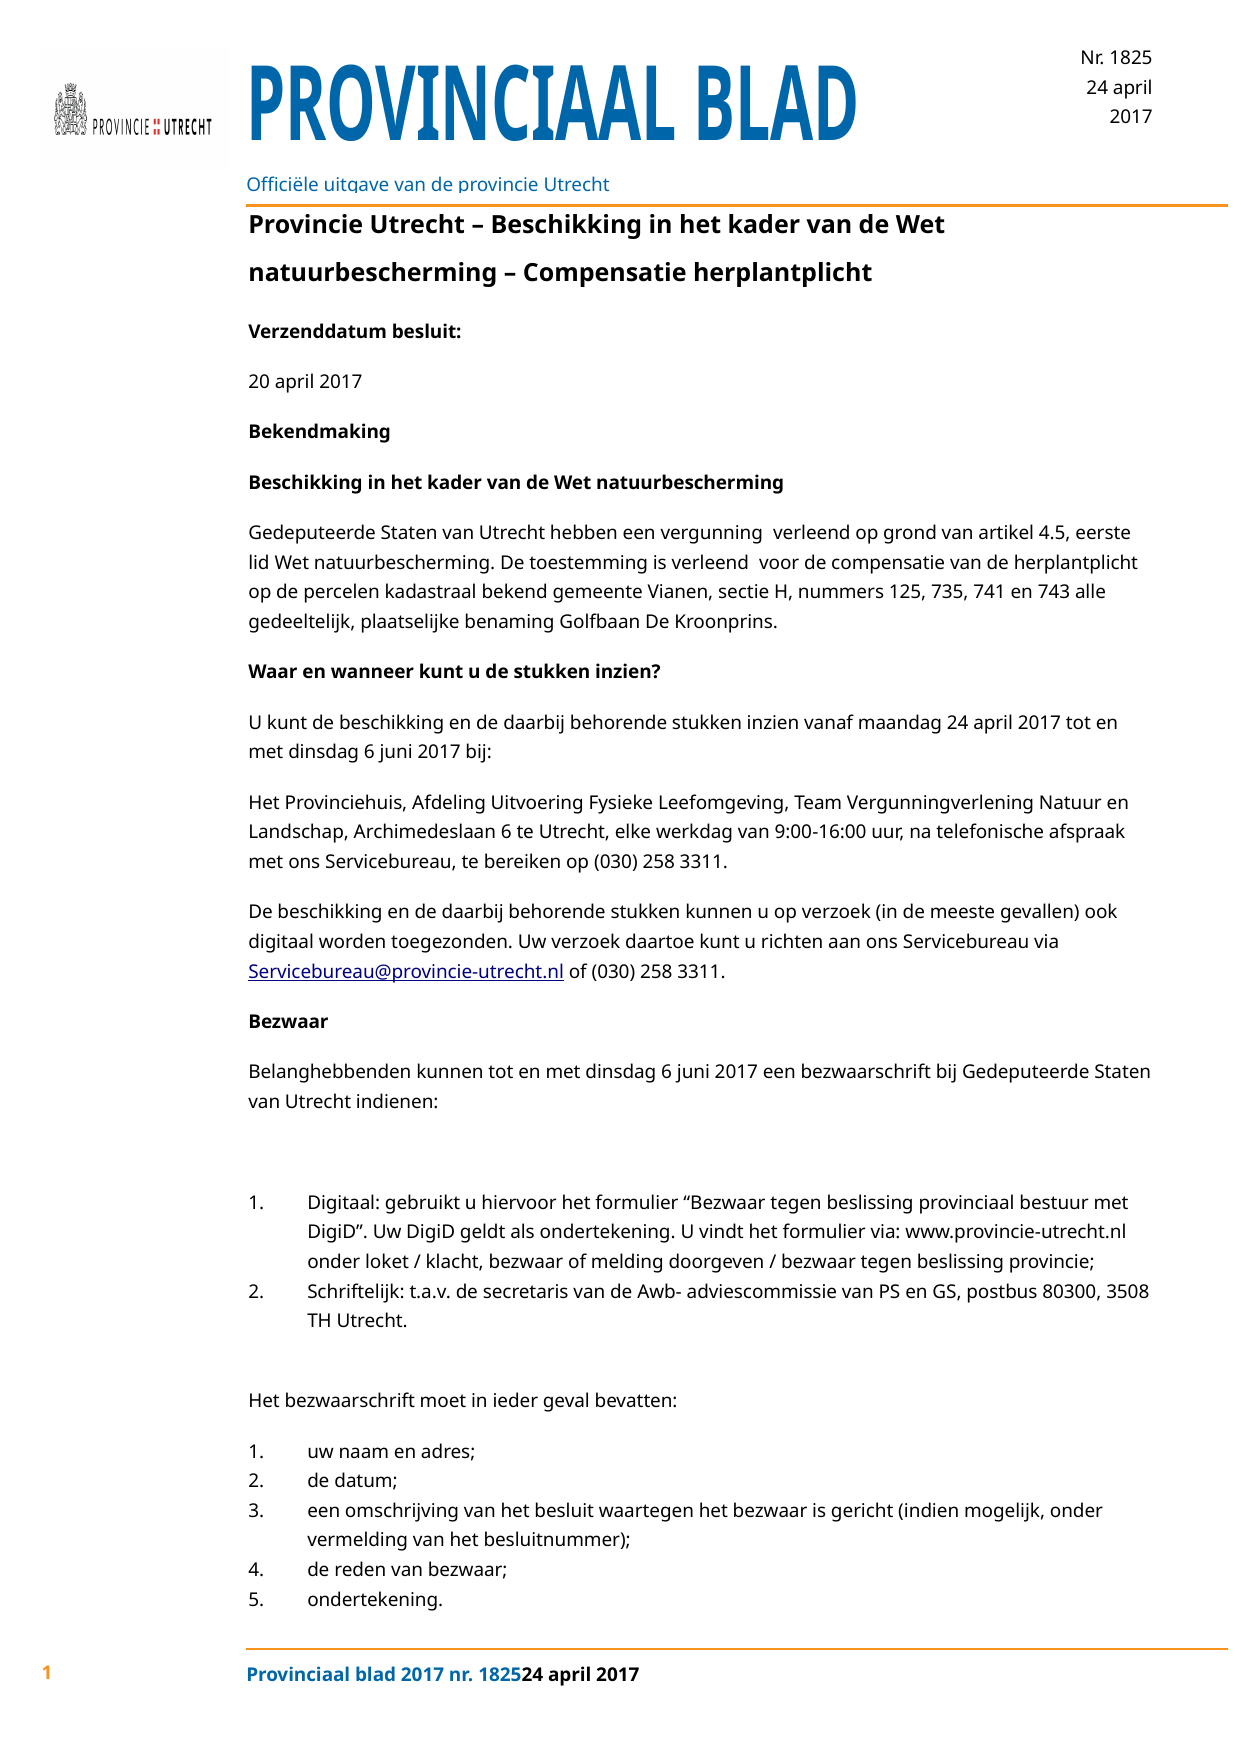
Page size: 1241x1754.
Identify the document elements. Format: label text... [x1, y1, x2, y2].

text Verzenddatum besluit: [248, 318, 1152, 344]
list de datum; [248, 1467, 1152, 1493]
text Belanghebbenden kunnen tot en met dinsdag 6 juni 2017 een bezwaarschrift bij Gedeputeerde Staten van Utrecht indienen: [248, 1059, 1152, 1114]
picture [41, 47, 231, 172]
list ondertekening. [248, 1586, 1152, 1612]
text Het Provinciehuis, Afdeling Uitvoering Fysieke Leefomgeving, Team Vergunningverlening Natuur en Landschap, Archimedeslaan 6 te Utrecht, elke werkdag van 9:00‑16:00 uur, na telefonische afspraak met ons Servicebureau, te bereiken op (030) 258 3311. [248, 789, 1152, 874]
list Digitaal: gebruikt u hiervoor het formulier “Bezwaar tegen beslissing provinciaal bestuur met DigiD”. Uw DigiD geldt als ondertekening. U vindt het formulier via: www.provincie-utrecht.nl onder loket / klacht, bezwaar of melding doorgeven / bezwaar tegen beslissing provincie; [248, 1189, 1152, 1274]
text Beschikking in het kader van de Wet natuurbescherming [248, 469, 1152, 495]
text Het bezwaarschrift moet in ieder geval bevatten: [248, 1387, 1152, 1413]
list de reden van bezwaar; [248, 1556, 1152, 1582]
list uw naam en adres; [248, 1438, 1152, 1464]
list Schriftelijk: t.a.v. de secretaris van de Awb- adviescommissie van PS en GS, postbus 80300, 3508 TH Utrecht. [248, 1278, 1152, 1333]
text Provincie Utrecht – Beschikking in het kader van de Wet natuurbescherming – Compensatie herplantplicht [248, 207, 1152, 288]
text Bekendmaking [248, 419, 1152, 444]
text U kunt de beschikking en de daarbij behorende stukken inzien vanaf maandag 24 april 2017 tot en met dinsdag 6 juni 2017 bij: [248, 709, 1152, 764]
text De beschikking en de daarbij behorende stukken kunnen u op verzoek (in de meeste gevallen) ook digitaal worden toegezonden. Uw verzoek daartoe kunt u richten aan ons Servicebureau via Servicebureau@provincie-utrecht.nl of (030) 258 3311. [248, 899, 1152, 984]
list een omschrijving van het besluit waartegen het bezwaar is gericht (indien mogelijk, onder vermelding van het besluitnummer); [248, 1497, 1152, 1552]
text Waar en wanneer kunt u de stukken inzien? [248, 659, 1152, 684]
text Bezwaar [248, 1008, 1152, 1034]
text 20 april 2017 [248, 368, 1152, 394]
text Gedeputeerde Staten van Utrecht hebben een vergunning verleend op grond van artikel 4.5, eerste lid Wet natuurbescherming. De toestemming is verleend voor de compensatie van de herplantplicht op de percelen kadastraal bekend gemeente Vianen, sectie H, nummers 125, 735, 741 en 743 alle gedeeltelijk, plaatselijke benaming Golfbaan De Kroonprins. [248, 519, 1152, 634]
